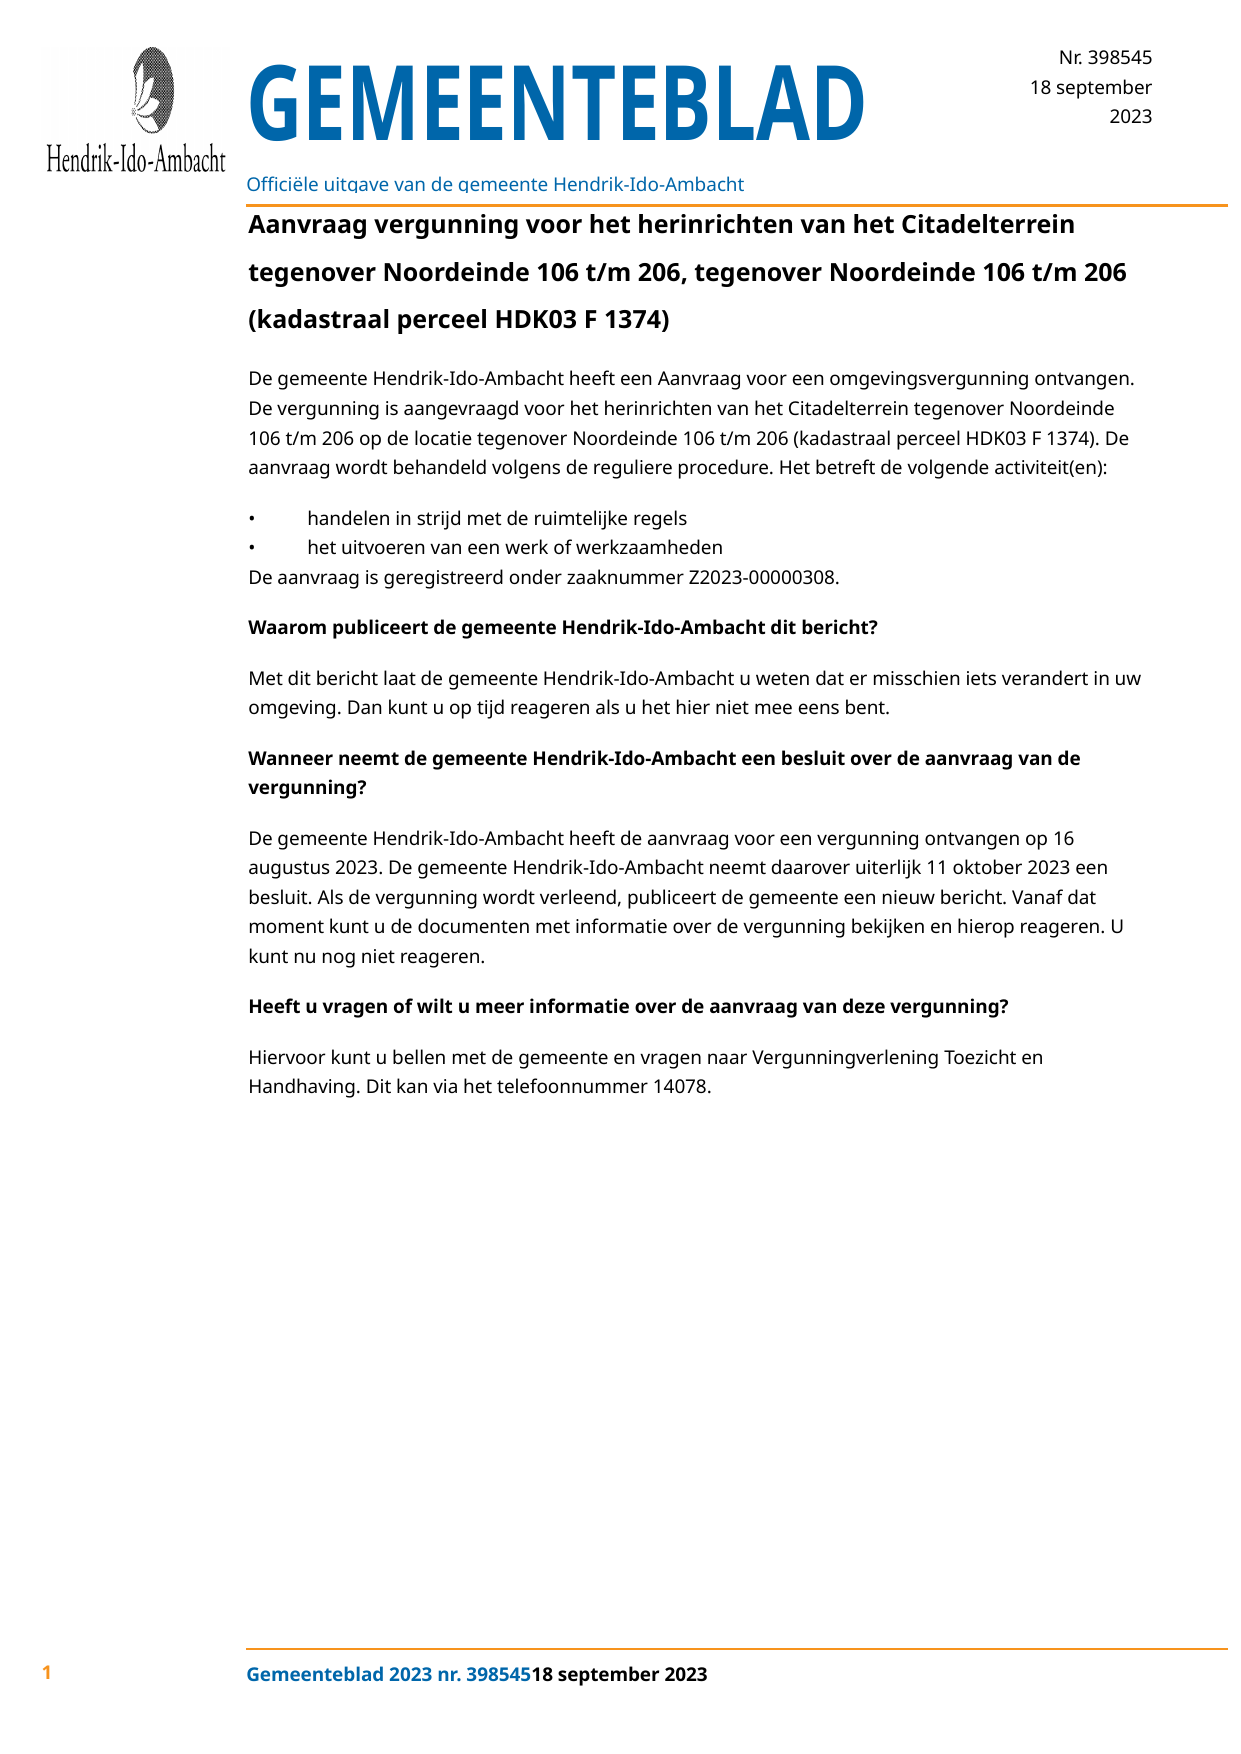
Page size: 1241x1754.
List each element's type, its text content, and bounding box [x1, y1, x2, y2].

text Aanvraag vergunning voor het herinrichten van het Citadelterrein tegenover Noordeinde 106 t/m 206, tegenover Noordeinde 106 t/m 206 (kadastraal perceel HDK03 F 1374) [248, 207, 1152, 336]
text Wanneer neemt de gemeente Hendrik-Ido-Ambacht een besluit over de aanvraag van de vergunning? [248, 745, 1152, 800]
text Met dit bericht laat de gemeente Hendrik-Ido-Ambacht u weten dat er misschien iets verandert in uw omgeving. Dan kunt u op tijd reageren als u het hier niet mee eens bent. [248, 665, 1152, 720]
picture [41, 47, 231, 172]
text De gemeente Hendrik-Ido-Ambacht heeft de aanvraag voor een vergunning ontvangen op 16 augustus 2023. De gemeente Hendrik-Ido-Ambacht neemt daarover uiterlijk 11 oktober 2023 een besluit. Als de vergunning wordt verleend, publiceert de gemeente een nieuw bericht. Vanaf dat moment kunt u de documenten met informatie over de vergunning bekijken en hierop reageren. U kunt nu nog niet reageren. [248, 825, 1152, 969]
list handelen in strijd met de ruimtelijke regels [248, 505, 1152, 530]
text Hiervoor kunt u bellen met de gemeente en vragen naar Vergunningverlening Toezicht en Handhaving. Dit kan via het telefoonnummer 14078. [248, 1044, 1152, 1099]
text De gemeente Hendrik-Ido-Ambacht heeft een Aanvraag voor een omgevingsvergunning ontvangen. De vergunning is aangevraagd voor het herinrichten van het Citadelterrein tegenover Noordeinde 106 t/m 206 op de locatie tegenover Noordeinde 106 t/m 206 (kadastraal perceel HDK03 F 1374). De aanvraag wordt behandeld volgens de reguliere procedure. Het betreft de volgende activiteit(en): [248, 366, 1152, 480]
text Heeft u vragen of wilt u meer informatie over de aanvraag van deze vergunning? [248, 993, 1152, 1019]
text De aanvraag is geregistreerd onder zaaknummer Z2023-00000308. [248, 564, 1152, 589]
list het uitvoeren van een werk of werkzaamheden [248, 534, 1152, 560]
text Waarom publiceert de gemeente Hendrik-Ido-Ambacht dit bericht? [248, 614, 1152, 640]
